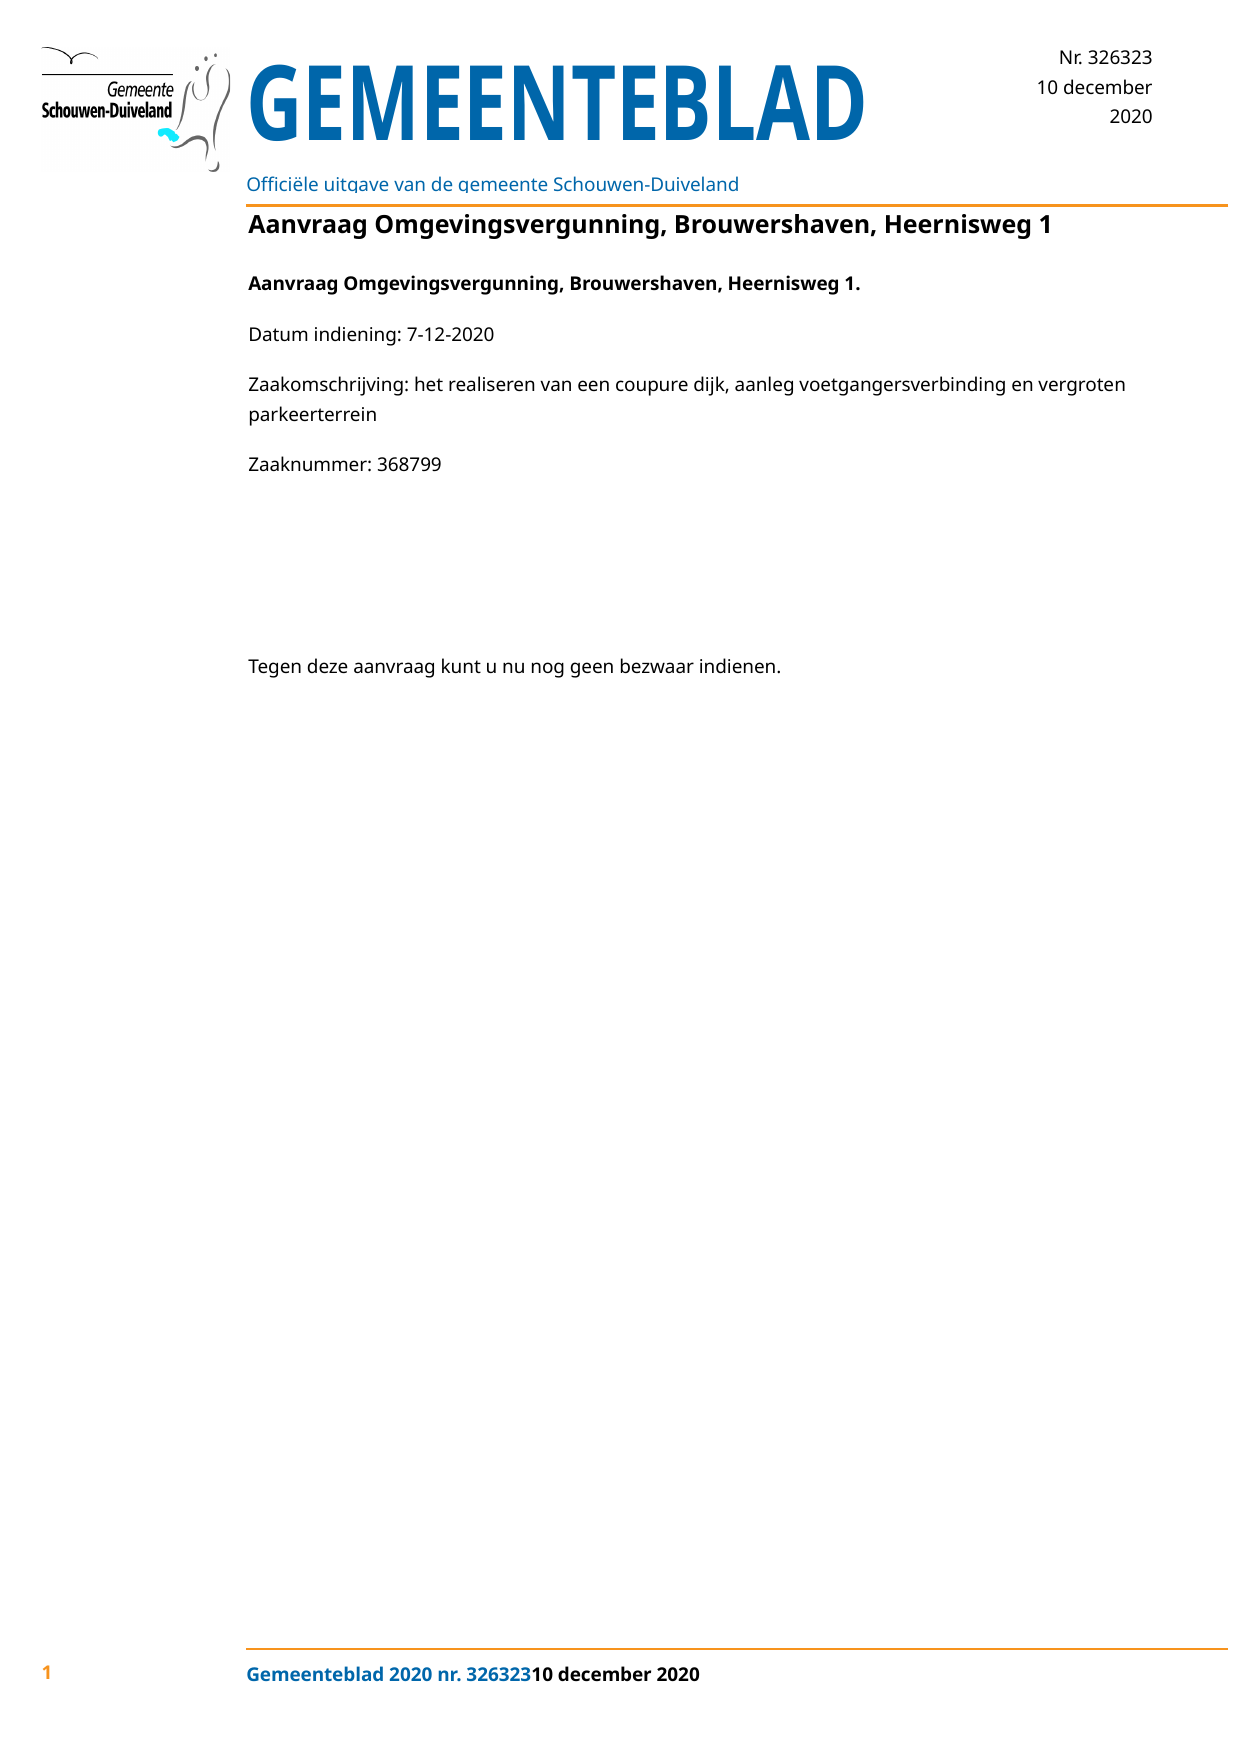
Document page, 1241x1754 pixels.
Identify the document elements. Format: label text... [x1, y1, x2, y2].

text Aanvraag Omgevingsvergunning, Brouwershaven, Heernisweg 1 [248, 207, 1152, 241]
text Zaakomschrijving: het realiseren van een coupure dijk, aanleg voetgangersverbinding en vergroten parkeerterrein [248, 371, 1152, 426]
picture [41, 47, 231, 172]
text Aanvraag Omgevingsvergunning, Brouwershaven, Heernisweg 1. [248, 270, 1152, 296]
text Tegen deze aanvraag kunt u nu nog geen bezwaar indienen. [248, 653, 1152, 678]
text Zaaknummer: 368799 [248, 451, 1152, 477]
text Datum indiening: 7-12-2020 [248, 321, 1152, 346]
